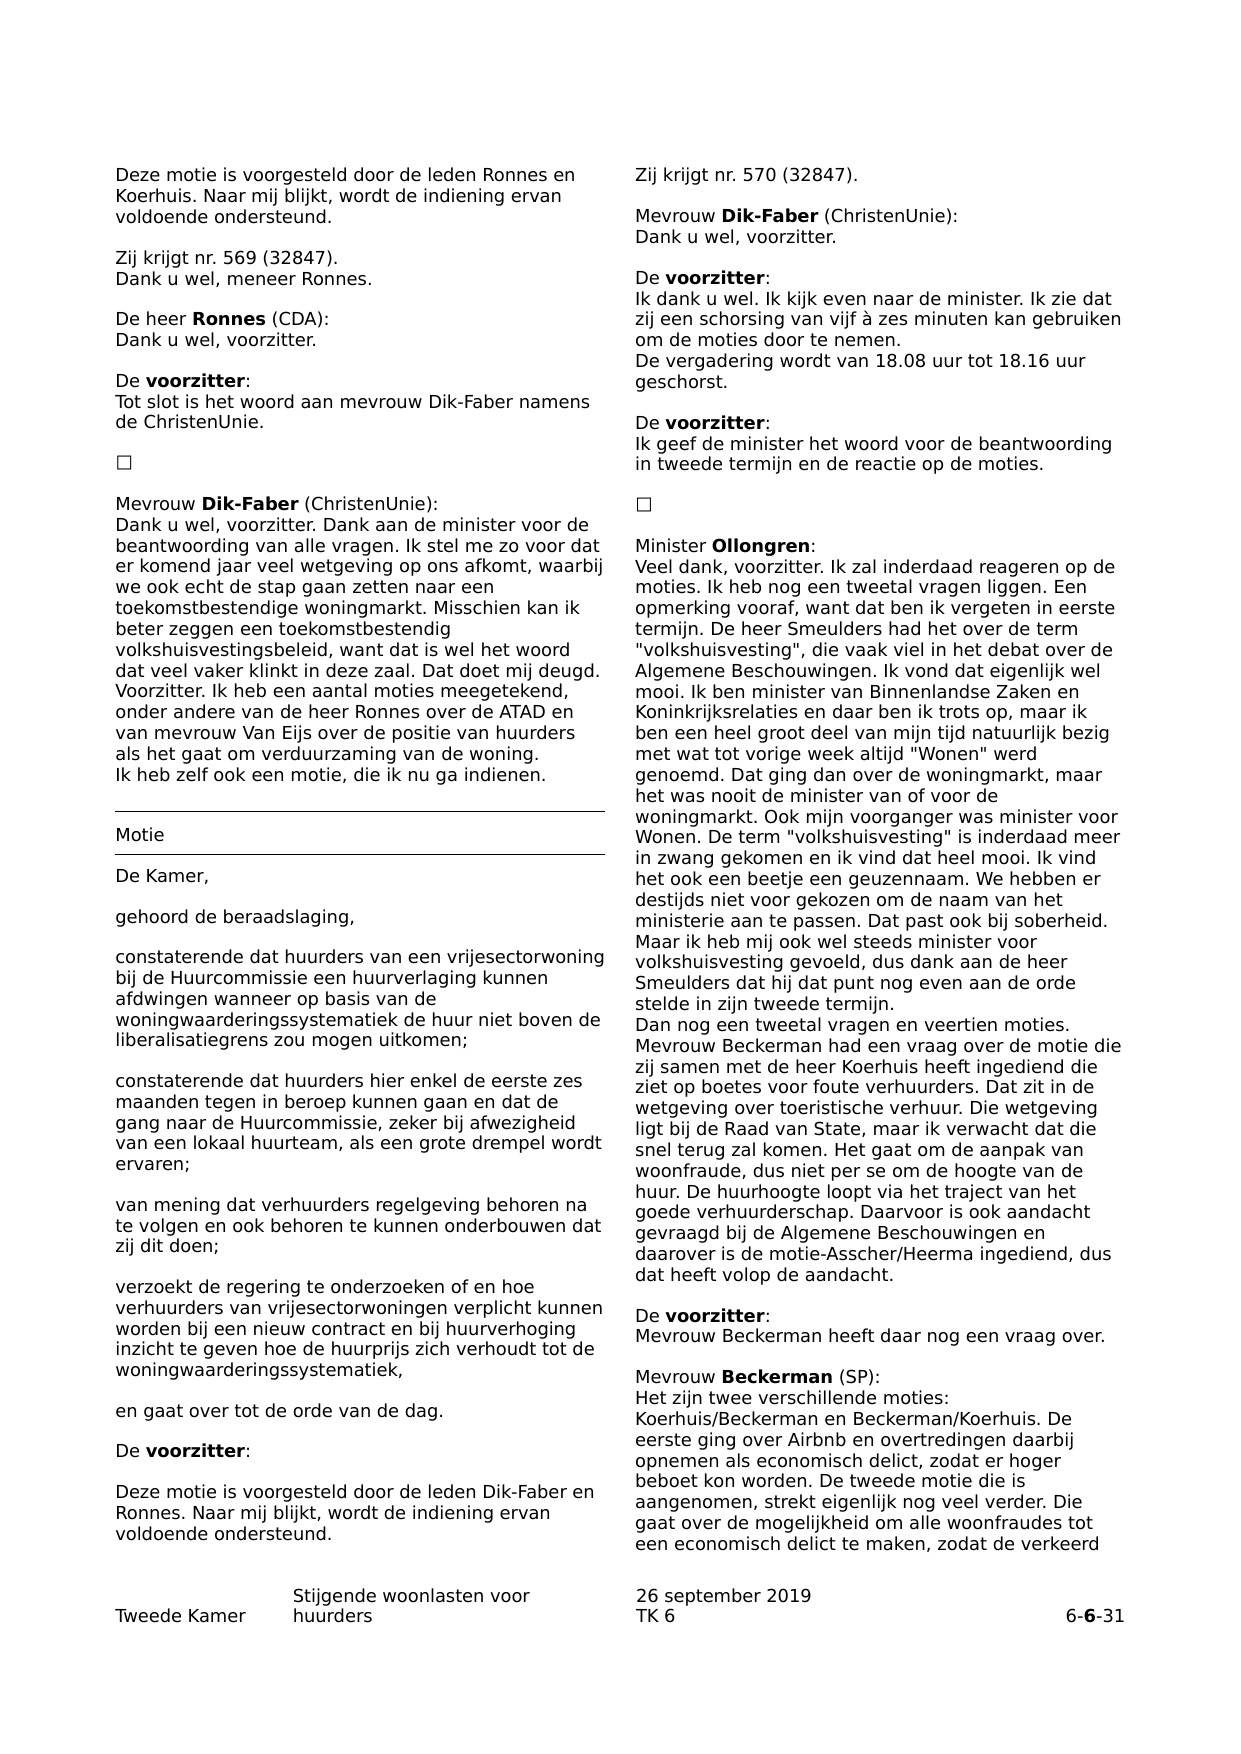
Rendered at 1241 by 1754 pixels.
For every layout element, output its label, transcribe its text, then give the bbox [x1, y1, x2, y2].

text Dank u wel, meneer Ronnes. [115, 268, 605, 289]
text De voorzitter: [115, 371, 605, 391]
text Mevrouw Dik-Faber (ChristenUnie): [115, 494, 605, 514]
text Tot slot is het woord aan mevrouw Dik-Faber namens de ChristenUnie. [115, 391, 605, 433]
text Het zijn twee verschillende moties: Koerhuis/Beckerman en Beckerman/Koerhuis. De eerste ging over Airbnb en overtredingen daarbij opnemen als economisch delict, zodat er hoger beboet kon worden. De tweede motie die is aangenomen, strekt eigenlijk nog veel verder. Die gaat over de mogelijkheid om alle woonfraudes tot een economisch delict te maken, zodat de verkeerd [635, 1388, 1125, 1554]
text Deze motie is voorgesteld door de leden Dik-Faber en Ronnes. Naar mij blijkt, wordt de indiening ervan voldoende ondersteund. [115, 1482, 605, 1544]
text De voorzitter: [635, 412, 1125, 433]
text Mevrouw Beckerman (SP): [635, 1367, 1125, 1388]
text Mevrouw Dik-Faber (ChristenUnie): [635, 206, 1125, 227]
text constaterende dat huurders van een vrijesectorwoning bij de Huurcommissie een huurverlaging kunnen afdwingen wanneer op basis van de woningwaarderingssystematiek de huur niet boven de liberalisatiegrens zou mogen uitkomen; [115, 947, 605, 1051]
text Zij krijgt nr. 569 (32847). [115, 247, 605, 268]
text Dank u wel, voorzitter. Dank aan de minister voor de beantwoording van alle vragen. Ik stel me zo voor dat er komend jaar veel wetgeving op ons afkomt, waarbij we ook echt de stap gaan zetten naar een toekomstbestendige woningmarkt. Misschien kan ik beter zeggen een toekomstbestendig volkshuisvestingsbeleid, want dat is wel het woord dat veel vaker klinkt in deze zaal. Dat doet mij deugd. [115, 514, 605, 681]
text gehoord de beraadslaging, [115, 907, 605, 927]
text van mening dat verhuurders regelgeving behoren na te volgen en ook behoren te kunnen onderbouwen dat zij dit doen; [115, 1195, 605, 1257]
text Veel dank, voorzitter. Ik zal inderdaad reageren op de moties. Ik heb nog een tweetal vragen liggen. Een opmerking vooraf, want dat ben ik vergeten in eerste termijn. De heer Smeulders had het over de term "volkshuisvesting", die vaak viel in het debat over de Algemene Beschouwingen. Ik vond dat eigenlijk wel mooi. Ik ben minister van Binnenlandse Zaken en Koninkrijksrelaties en daar ben ik trots op, maar ik ben een heel groot deel van mijn tijd natuurlijk bezig met wat tot vorige week altijd "Wonen" werd genoemd. Dat ging dan over de woningmarkt, maar het was nooit de minister van of voor de woningmarkt. Ook mijn voorganger was minister voor Wonen. De term "volkshuisvesting" is inderdaad meer in zwang gekomen en ik vind dat heel mooi. Ik vind het ook een beetje een geuzennaam. We hebben er destijds niet voor gekozen om de naam van het ministerie aan te passen. Dat past ook bij soberheid. Maar ik heb mij ook wel steeds minister voor volkshuisvesting gevoeld, dus dank aan de heer Smeulders dat hij dat punt nog even aan de orde stelde in zijn tweede termijn. [635, 556, 1125, 1015]
text verzoekt de regering te onderzoeken of en hoe verhuurders van vrijesectorwoningen verplicht kunnen worden bij een nieuw contract en bij huurverhoging inzicht te geven hoe de huurprijs zich verhoudt tot de woningwaarderingssystematiek, [115, 1277, 605, 1381]
text Dan nog een tweetal vragen en veertien moties. Mevrouw Beckerman had een vraag over de motie die zij samen met de heer Koerhuis heeft ingediend die ziet op boetes voor foute verhuurders. Dat zit in de wetgeving over toeristische verhuur. Die wetgeving ligt bij de Raad van State, maar ik verwacht dat die snel terug zal komen. Het gaat om de aanpak van woonfraude, dus niet per se om de hoogte van de huur. De huurhoogte loopt via het traject van het goede verhuurderschap. Daarvoor is ook aandacht gevraagd bij de Algemene Beschouwingen en daarover is de motie-Asscher/Heerma ingediend, dus dat heeft volop de aandacht. [635, 1015, 1125, 1286]
text Ik geef de minister het woord voor de beantwoording in tweede termijn en de reactie op de moties. [635, 433, 1125, 475]
text De Kamer, [115, 866, 605, 887]
text De vergadering wordt van 18.08 uur tot 18.16 uur geschorst. [635, 351, 1125, 392]
text Mevrouw Beckerman heeft daar nog een vraag over. [635, 1326, 1125, 1347]
text en gaat over tot de orde van de dag. [115, 1401, 605, 1421]
text De heer Ronnes (CDA): [115, 309, 605, 330]
text Ik dank u wel. Ik kijk even naar de minister. Ik zie dat zij een schorsing van vijf à zes minuten kan gebruiken om de moties door te nemen. [635, 288, 1125, 351]
text Dank u wel, voorzitter. [635, 227, 1125, 248]
text De voorzitter: [635, 1306, 1125, 1326]
text Ik heb zelf ook een motie, die ik nu ga indienen. [115, 764, 605, 785]
text ⬜ [635, 495, 1125, 516]
text De voorzitter: [635, 268, 1125, 288]
text ⬜ [115, 453, 605, 474]
text De voorzitter: [115, 1441, 605, 1462]
text Voorzitter. Ik heb een aantal moties meegetekend, onder andere van de heer Ronnes over de ATAD en van mevrouw Van Eijs over de positie van huurders als het gaat om verduurzaming van de woning. [115, 681, 605, 764]
text constaterende dat huurders hier enkel de eerste zes maanden tegen in beroep kunnen gaan en dat de gang naar de Huurcommissie, zeker bij afwezigheid van een lokaal huurteam, als een grote drempel wordt ervaren; [115, 1071, 605, 1175]
text Dank u wel, voorzitter. [115, 330, 605, 351]
text Motie [115, 825, 605, 846]
text Zij krijgt nr. 570 (32847). [635, 165, 1125, 186]
text Minister Ollongren: [635, 536, 1125, 556]
text Deze motie is voorgesteld door de leden Ronnes en Koerhuis. Naar mij blijkt, wordt de indiening ervan voldoende ondersteund. [115, 165, 605, 227]
